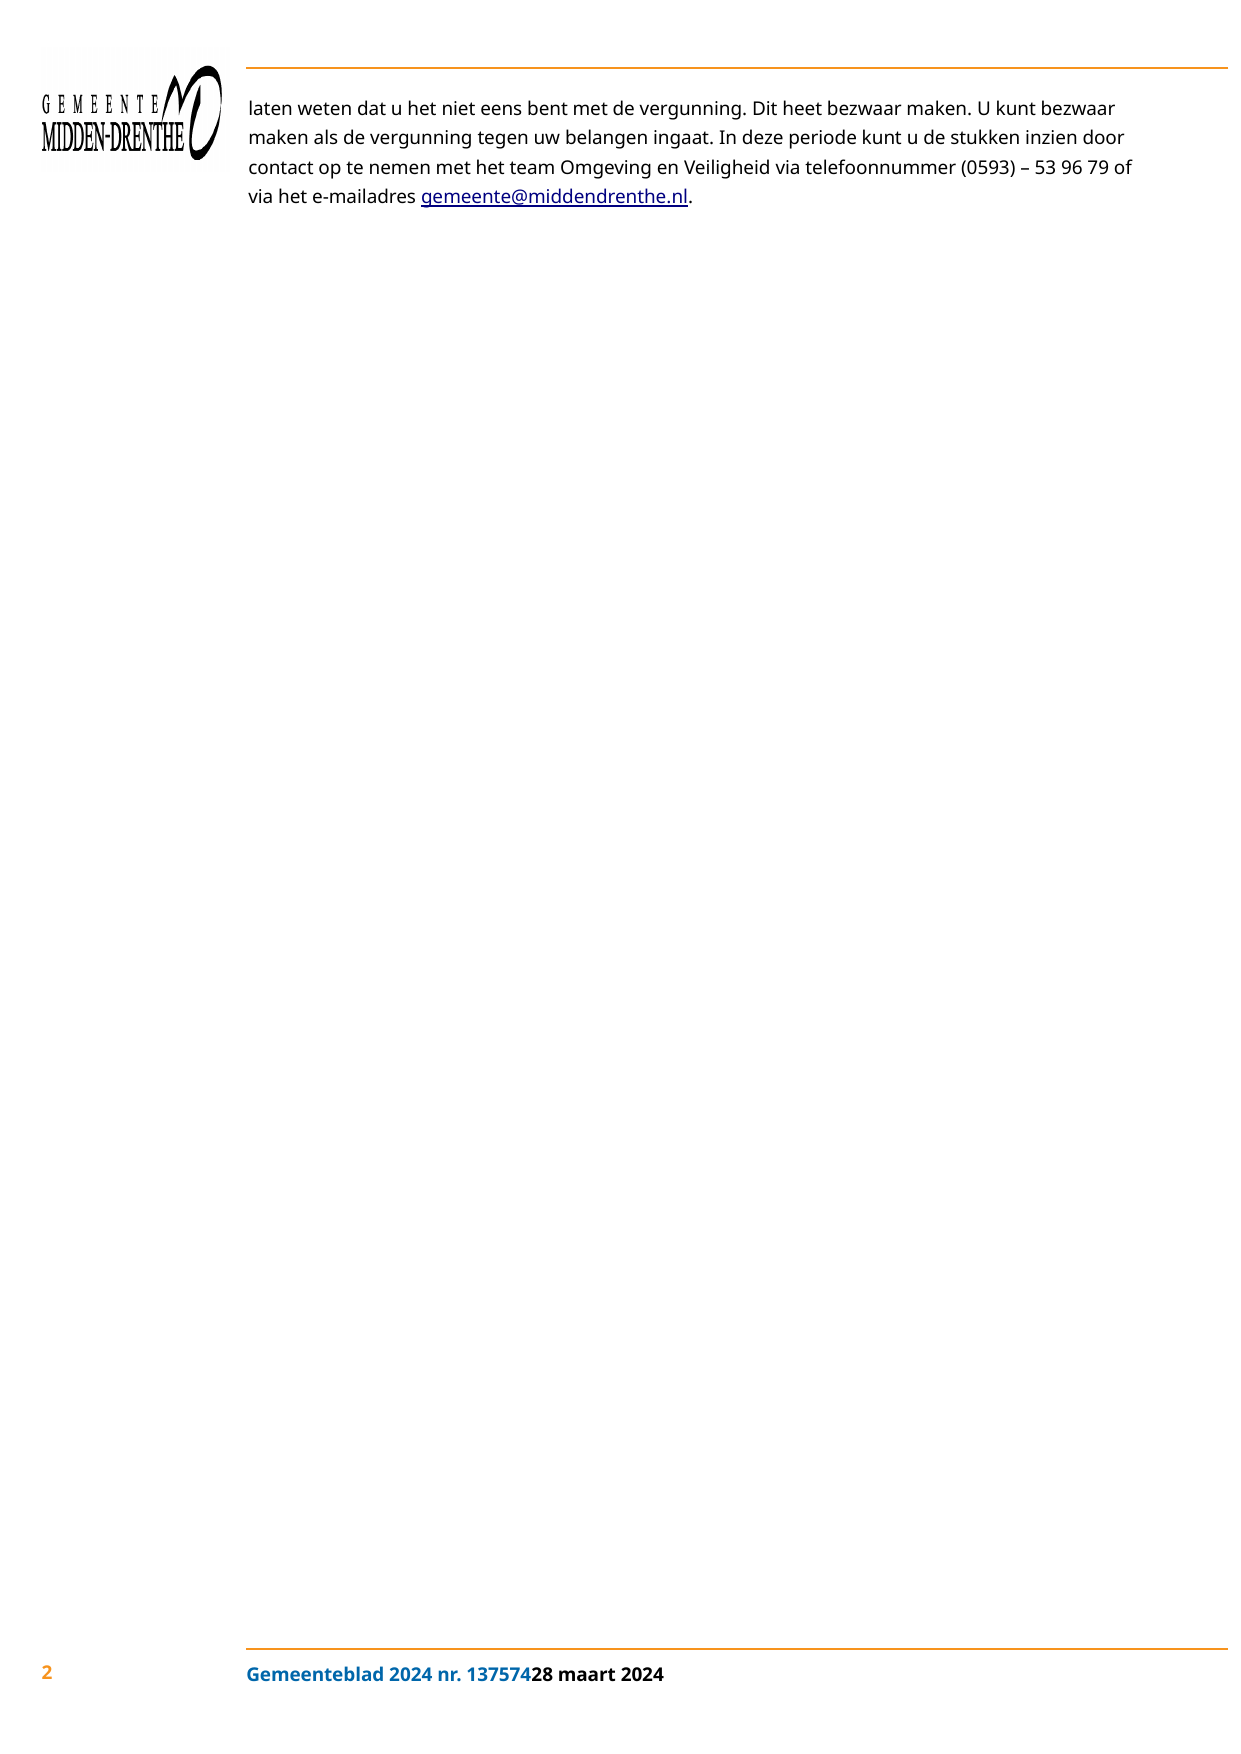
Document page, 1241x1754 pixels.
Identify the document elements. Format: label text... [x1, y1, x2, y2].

picture [41, 47, 231, 172]
text laten weten dat u het niet eens bent met de vergunning. Dit heet bezwaar maken. U kunt bezwaar maken als de vergunning tegen uw belangen ingaat. In deze periode kunt u de stukken inzien door contact op te nemen met het team Omgeving en Veiligheid via telefoonnummer (0593) – 53 96 79 of via het e-mailadres gemeente@middendrenthe.nl. [248, 95, 1152, 209]
